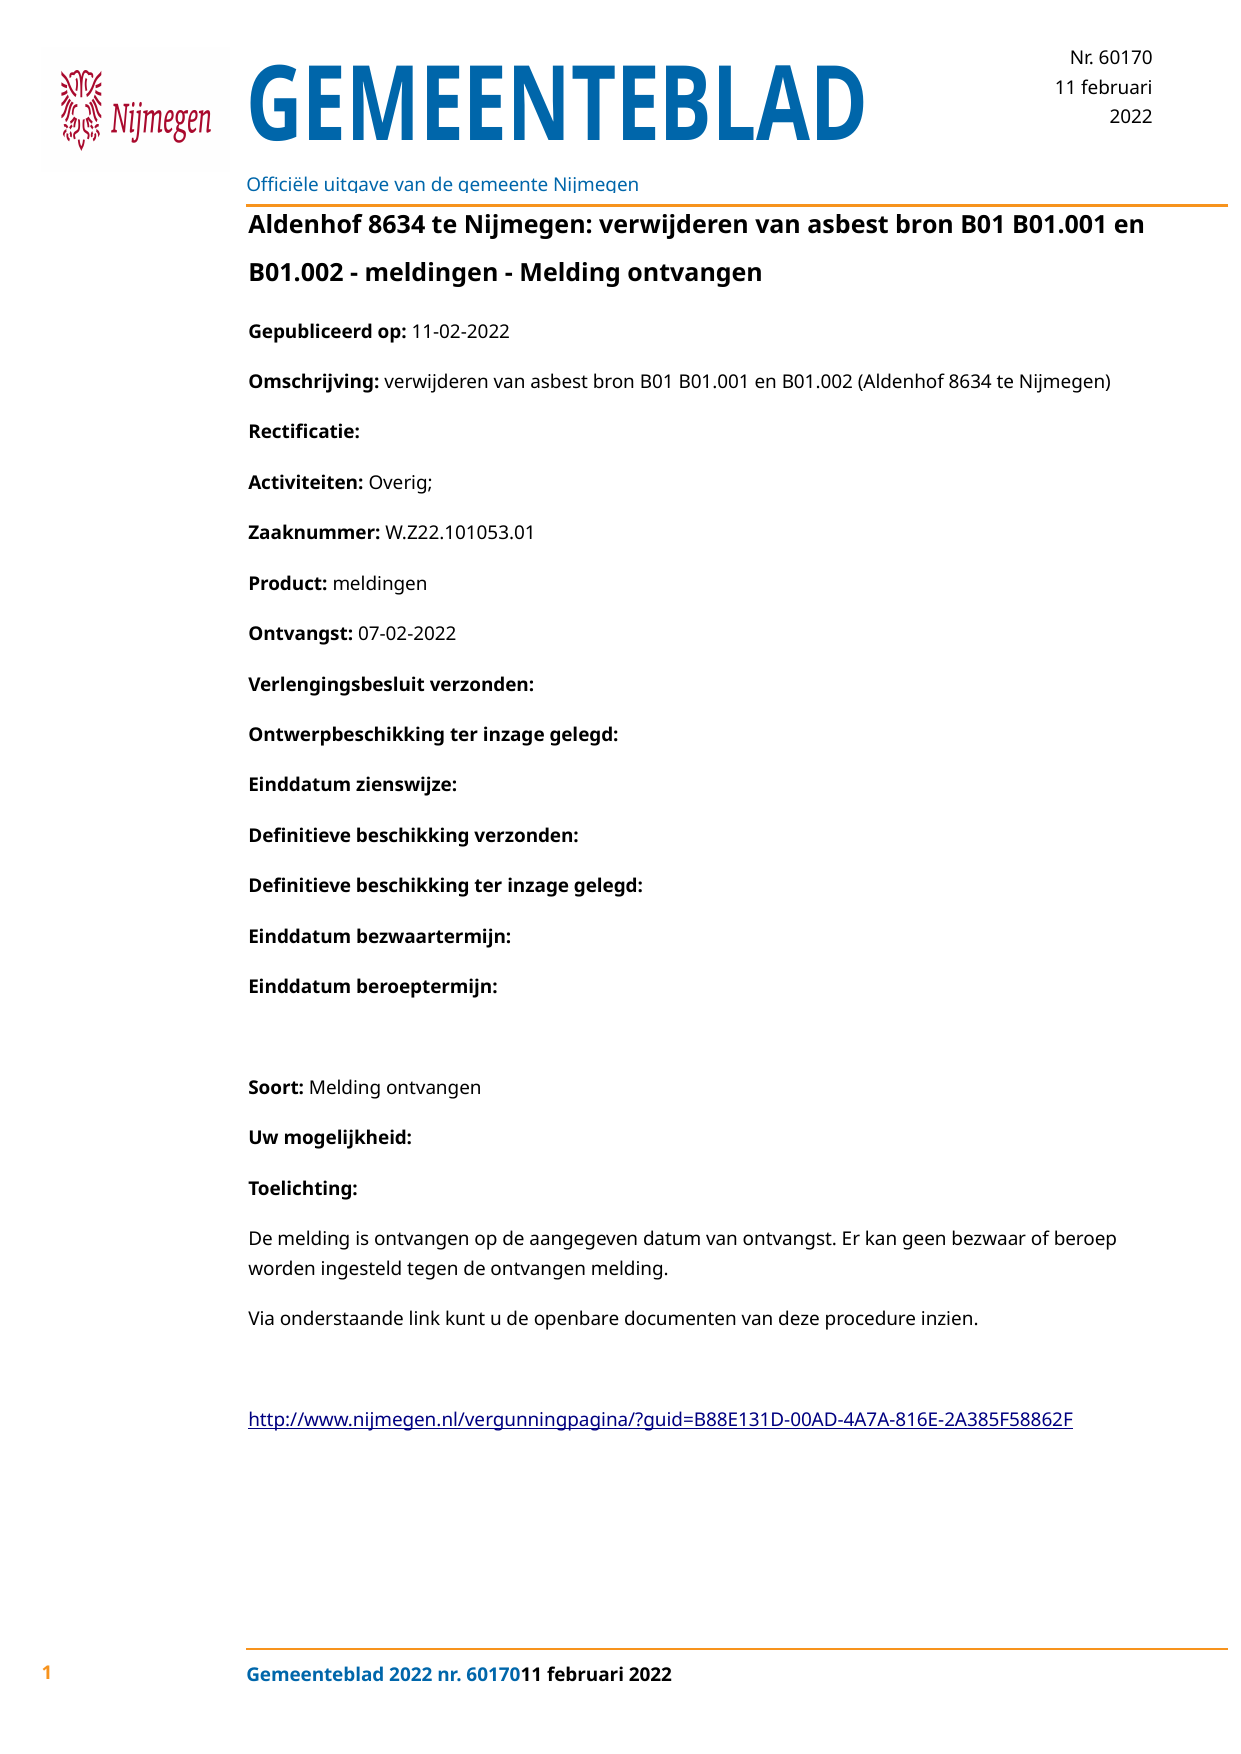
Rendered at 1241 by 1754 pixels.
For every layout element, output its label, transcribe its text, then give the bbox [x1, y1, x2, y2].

text Toelichting: [248, 1175, 1152, 1201]
text Einddatum beroeptermijn: [248, 973, 1152, 999]
text Definitieve beschikking ter inzage gelegd: [248, 872, 1152, 898]
text Soort: Melding ontvangen [248, 1074, 1152, 1100]
text Product: meldingen [248, 570, 1152, 596]
text Aldenhof 8634 te Nijmegen: verwijderen van asbest bron B01 B01.001 en B01.002 - meldingen - Melding ontvangen [248, 207, 1152, 288]
text http://www.nijmegen.nl/vergunningpagina/?guid=B88E131D-00AD-4A7A-816E-2A385F58862F [248, 1406, 1152, 1432]
text Zaaknummer: W.Z22.101053.01 [248, 519, 1152, 545]
text Einddatum zienswijze: [248, 772, 1152, 797]
text Via onderstaande link kunt u de openbare documenten van deze procedure inzien. [248, 1305, 1152, 1331]
text De melding is ontvangen op de aangegeven datum van ontvangst. Er kan geen bezwaar of beroep worden ingesteld tegen de ontvangen melding. [248, 1225, 1152, 1281]
picture [41, 47, 231, 172]
text Uw mogelijkheid: [248, 1124, 1152, 1150]
text Definitieve beschikking verzonden: [248, 822, 1152, 848]
text Gepubliceerd op: 11-02-2022 [248, 318, 1152, 344]
text Einddatum bezwaartermijn: [248, 923, 1152, 949]
text Ontwerpbeschikking ter inzage gelegd: [248, 721, 1152, 747]
text Ontvangst: 07-02-2022 [248, 620, 1152, 646]
text Rectificatie: [248, 419, 1152, 444]
text Verlengingsbesluit verzonden: [248, 671, 1152, 697]
text Omschrijving: verwijderen van asbest bron B01 B01.001 en B01.002 (Aldenhof 8634 te Nijmegen) [248, 368, 1152, 394]
text Activiteiten: Overig; [248, 469, 1152, 495]
